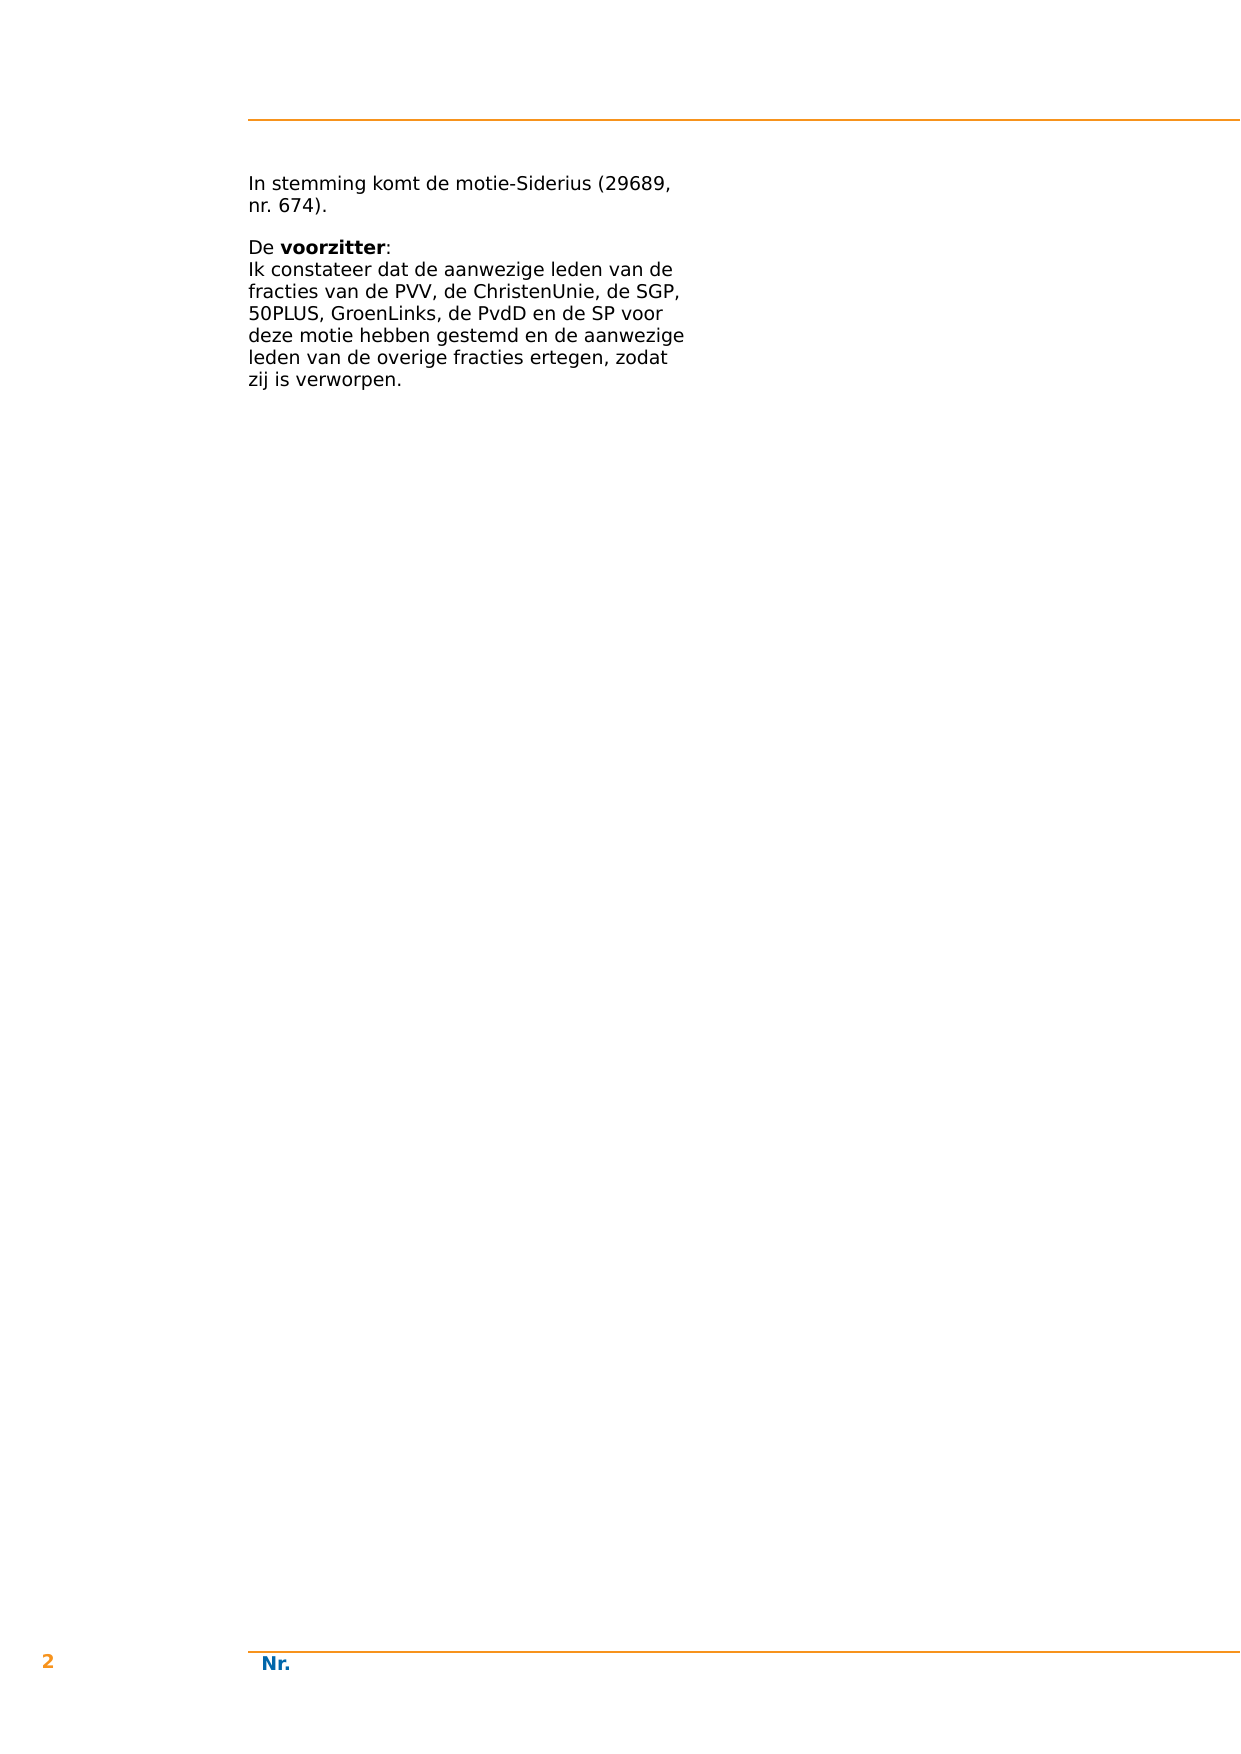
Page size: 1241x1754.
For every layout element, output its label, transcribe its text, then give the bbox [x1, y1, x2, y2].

text In stemming komt de motie-Siderius (29689, nr. 674). [248, 173, 691, 217]
text De voorzitter: [248, 237, 691, 259]
text Ik constateer dat de aanwezige leden van de fracties van de PVV, de ChristenUnie, de SGP, 50PLUS, GroenLinks, de PvdD en de SP voor deze motie hebben gestemd en de aanwezige leden van de overige fracties ertegen, zodat zij is verworpen. [248, 259, 691, 391]
